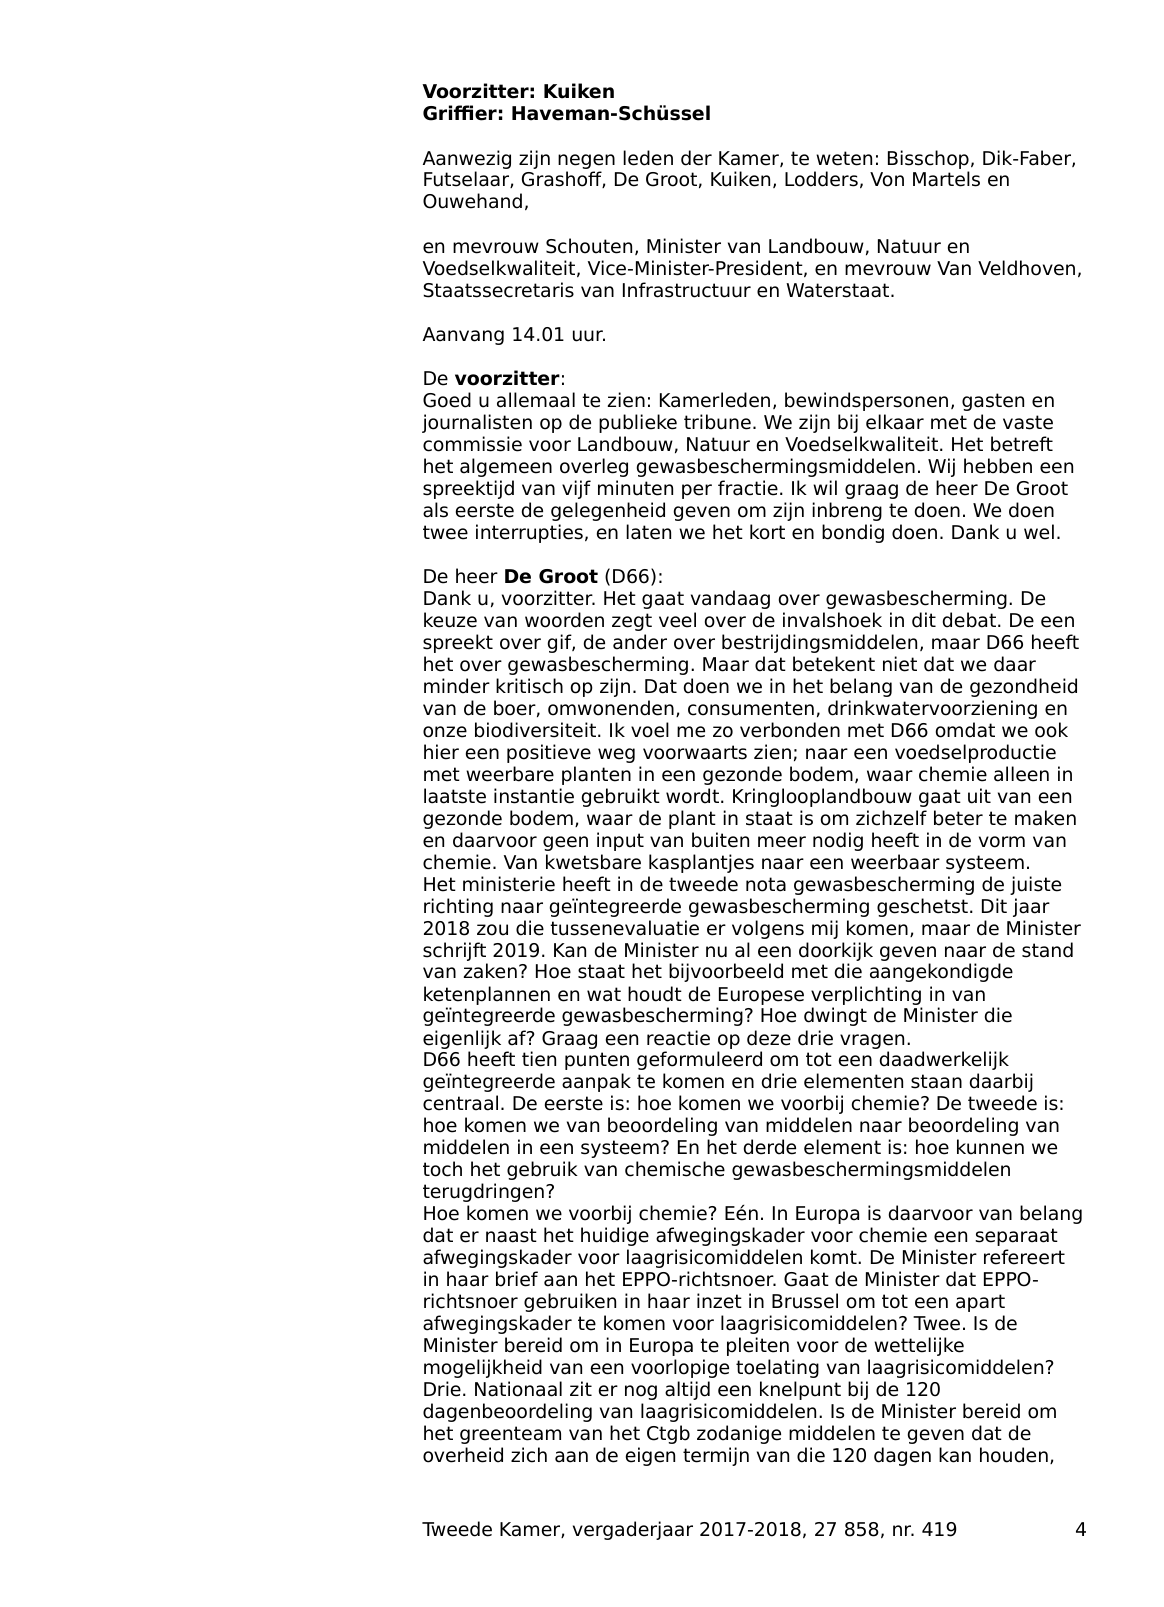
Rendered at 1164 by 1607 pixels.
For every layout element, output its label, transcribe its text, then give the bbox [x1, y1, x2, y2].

text en mevrouw Schouten, Minister van Landbouw, Natuur en Voedselkwaliteit, Vice-Minister-President, en mevrouw Van Veldhoven, Staatssecretaris van Infrastructuur en Waterstaat. [422, 236, 1087, 301]
text Hoe komen we voorbij chemie? Eén. In Europa is daarvoor van belang dat er naast het huidige afwegingskader voor chemie een separaat afwegingskader voor laagrisicomiddelen komt. De Minister refereert in haar brief aan het EPPO-richtsnoer. Gaat de Minister dat EPPO-richtsnoer gebruiken in haar inzet in Brussel om tot een apart afwegingskader te komen voor laagrisicomiddelen? Twee. Is de Minister bereid om in Europa te pleiten voor de wettelijke mogelijkheid van een voorlopige toelating van laagrisicomiddelen? Drie. Nationaal zit er nog altijd een knelpunt bij de 120 dagenbeoordeling van laagrisicomiddelen. Is de Minister bereid om het greenteam van het Ctgb zodanige middelen te geven dat de overheid zich aan de eigen termijn van die 120 dagen kan houden, [422, 1203, 1087, 1467]
text D66 heeft tien punten geformuleerd om tot een daadwerkelijk geïntegreerde aanpak te komen en drie elementen staan daarbij centraal. De eerste is: hoe komen we voorbij chemie? De tweede is: hoe komen we van beoordeling van middelen naar beoordeling van middelen in een systeem? En het derde element is: hoe kunnen we toch het gebruik van chemische gewasbeschermingsmiddelen terugdringen? [422, 1049, 1087, 1203]
text Griffier: Haveman-Schüssel [422, 103, 1087, 125]
text Aanwezig zijn negen leden der Kamer, te weten: Bisschop, Dik-Faber, Futselaar, Grashoff, De Groot, Kuiken, Lodders, Von Martels en Ouwehand, [422, 147, 1087, 213]
text Dank u, voorzitter. Het gaat vandaag over gewasbescherming. De keuze van woorden zegt veel over de invalshoek in dit debat. De een spreekt over gif, de ander over bestrijdingsmiddelen, maar D66 heeft het over gewasbescherming. Maar dat betekent niet dat we daar minder kritisch op zijn. Dat doen we in het belang van de gezondheid van de boer, omwonenden, consumenten, drinkwatervoorziening en onze biodiversiteit. Ik voel me zo verbonden met D66 omdat we ook hier een positieve weg voorwaarts zien; naar een voedselproductie met weerbare planten in een gezonde bodem, waar chemie alleen in laatste instantie gebruikt wordt. Kringlooplandbouw gaat uit van een gezonde bodem, waar de plant in staat is om zichzelf beter te maken en daarvoor geen input van buiten meer nodig heeft in de vorm van chemie. Van kwetsbare kasplantjes naar een weerbaar systeem. [422, 588, 1087, 873]
text Aanvang 14.01 uur. [422, 324, 1087, 346]
text Voorzitter: Kuiken [422, 81, 1087, 103]
text De voorzitter: [422, 368, 1087, 390]
text Het ministerie heeft in de tweede nota gewasbescherming de juiste richting naar geïntegreerde gewasbescherming geschetst. Dit jaar 2018 zou die tussenevaluatie er volgens mij komen, maar de Minister schrijft 2019. Kan de Minister nu al een doorkijk geven naar de stand van zaken? Hoe staat het bijvoorbeeld met die aangekondigde ketenplannen en wat houdt de Europese verplichting in van geïntegreerde gewasbescherming? Hoe dwingt de Minister die eigenlijk af? Graag een reactie op deze drie vragen. [422, 873, 1087, 1049]
text Goed u allemaal te zien: Kamerleden, bewindspersonen, gasten en journalisten op de publieke tribune. We zijn bij elkaar met de vaste commissie voor Landbouw, Natuur en Voedselkwaliteit. Het betreft het algemeen overleg gewasbeschermingsmiddelen. Wij hebben een spreektijd van vijf minuten per fractie. Ik wil graag de heer De Groot als eerste de gelegenheid geven om zijn inbreng te doen. We doen twee interrupties, en laten we het kort en bondig doen. Dank u wel. [422, 390, 1087, 544]
text De heer De Groot (D66): [422, 566, 1087, 588]
